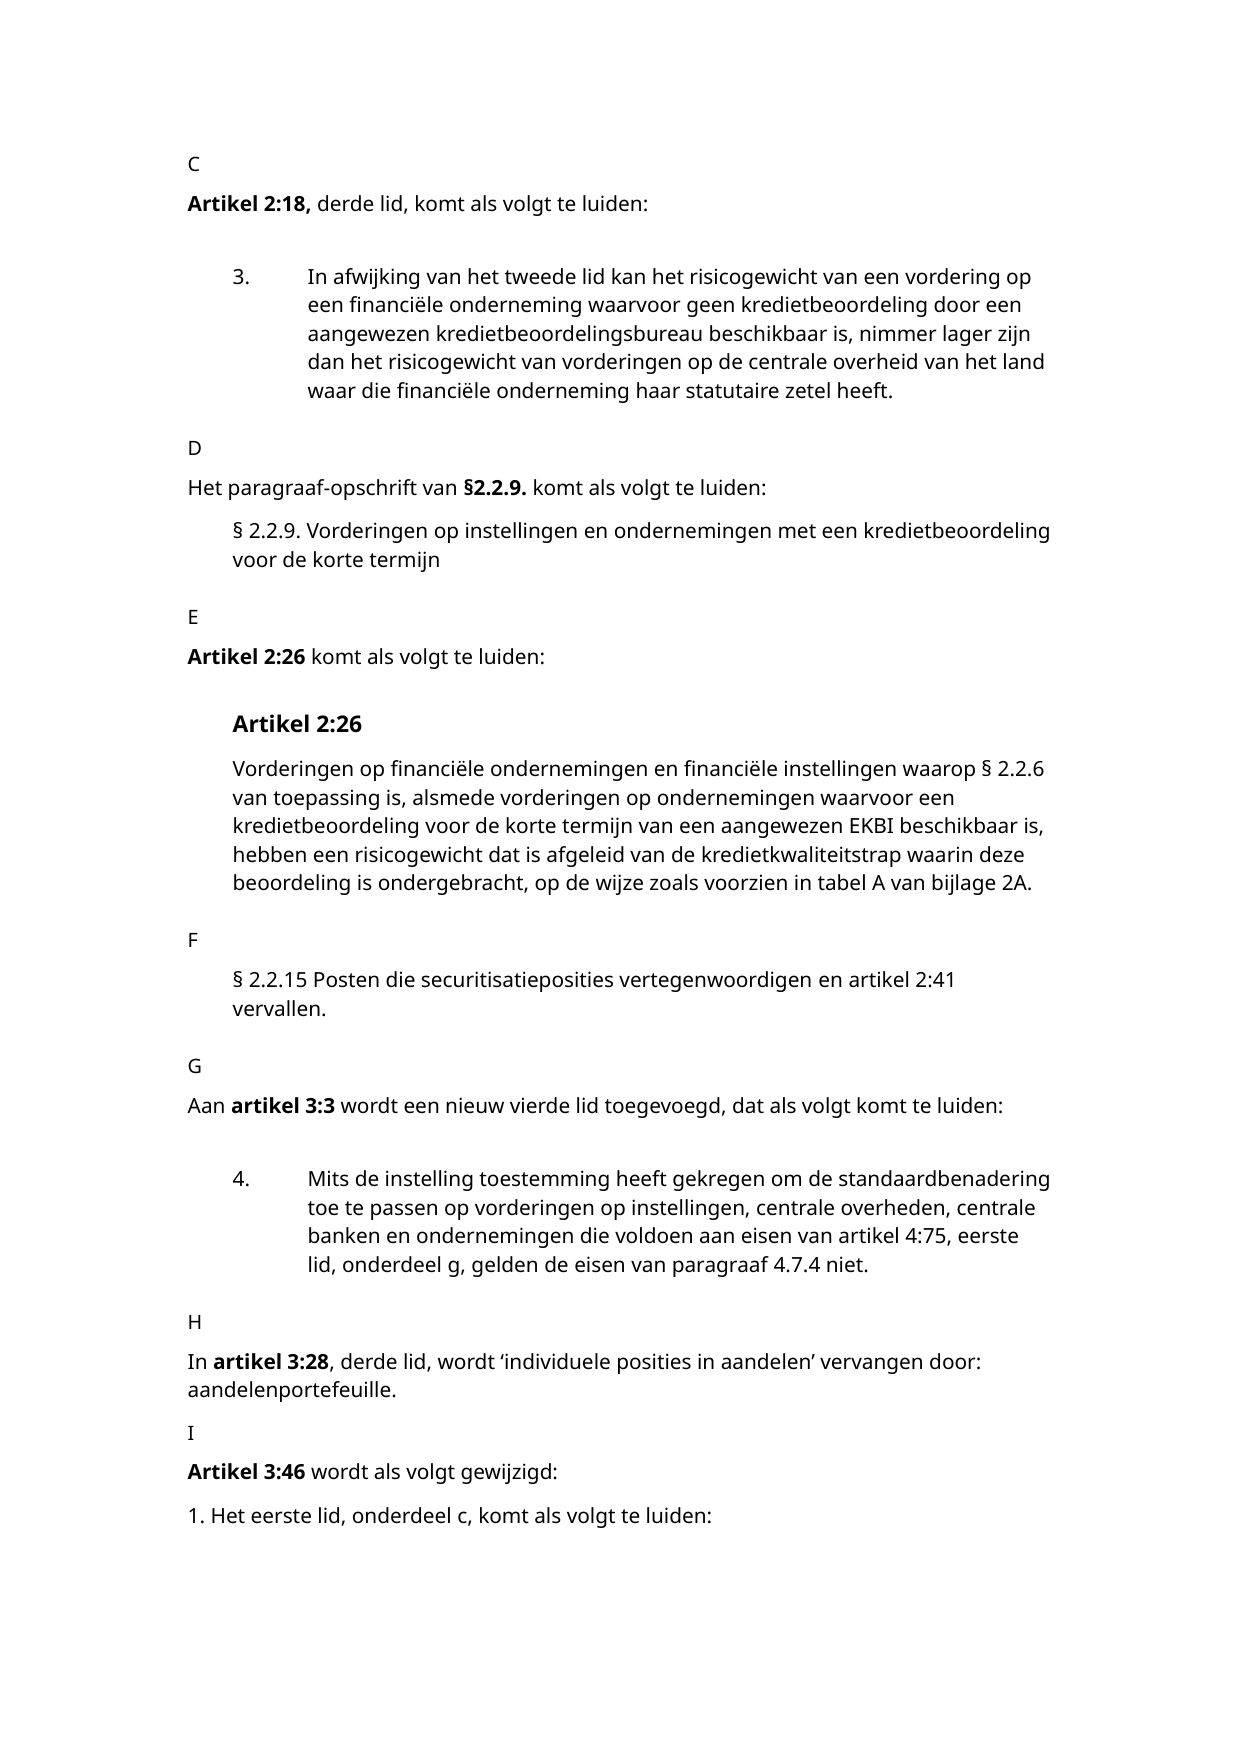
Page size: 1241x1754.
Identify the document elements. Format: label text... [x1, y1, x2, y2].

text D [187, 434, 1053, 461]
text Vorderingen op financiële ondernemingen en financiële instellingen waarop § 2.2.6 van toepassing is, alsmede vorderingen op ondernemingen waarvoor een kredietbeoordeling voor de korte termijn van een aangewezen EKBI beschikbaar is, hebben een risicogewicht dat is afgeleid van de kredietkwaliteitstrap waarin deze beoordeling is ondergebracht, op de wijze zoals voorzien in tabel A van bijlage 2A. [232, 754, 1053, 897]
list Mits de instelling toestemming heeft gekregen om de standaardbenadering toe te passen op vorderingen op instellingen, centrale overheden, centrale banken en ondernemingen die voldoen aan eisen van artikel 4:75, eerste lid, onderdeel g, gelden de eisen van paragraaf 4.7.4 niet. [232, 1164, 1053, 1278]
list In afwijking van het tweede lid kan het risicogewicht van een vordering op een financiële onderneming waarvoor geen kredietbeoordeling door een aangewezen kredietbeoordelingsbureau beschikbaar is, nimmer lager zijn dan het risicogewicht van vorderingen op de centrale overheid van het land waar die financiële onderneming haar statutaire zetel heeft. [232, 262, 1053, 404]
subtitle § 2.2.15 Posten die securitisatieposities vertegenwoordigen en artikel 2:41 vervallen. [232, 965, 1053, 1022]
text F [187, 927, 1053, 953]
text I [187, 1419, 1053, 1446]
subtitle Artikel 2:26 [232, 708, 1053, 739]
subtitle § 2.2.9. Vorderingen op instellingen en ondernemingen met een kredietbeoordeling voor de korte termijn [232, 517, 1053, 573]
text E [187, 603, 1053, 630]
text 1. Het eerste lid, onderdeel c, komt als volgt te luiden: [187, 1501, 1053, 1529]
text Artikel 3:46 wordt als volgt gewijzigd: [187, 1457, 1053, 1486]
text Artikel 2:18, derde lid, komt als volgt te luiden: [187, 189, 1053, 217]
text H [187, 1308, 1053, 1335]
text Artikel 2:26 komt als volgt te luiden: [187, 642, 1053, 671]
text Aan artikel 3:3 wordt een nieuw vierde lid toegevoegd, dat als volgt komt te luiden: [187, 1091, 1053, 1119]
text G [187, 1052, 1053, 1079]
text Het paragraaf-opschrift van §2.2.9. komt als volgt te luiden: [187, 473, 1053, 502]
text In artikel 3:28, derde lid, wordt ‘individuele posities in aandelen’ vervangen door: aandelenportefeuille. [187, 1347, 1053, 1404]
text C [187, 150, 1053, 177]
